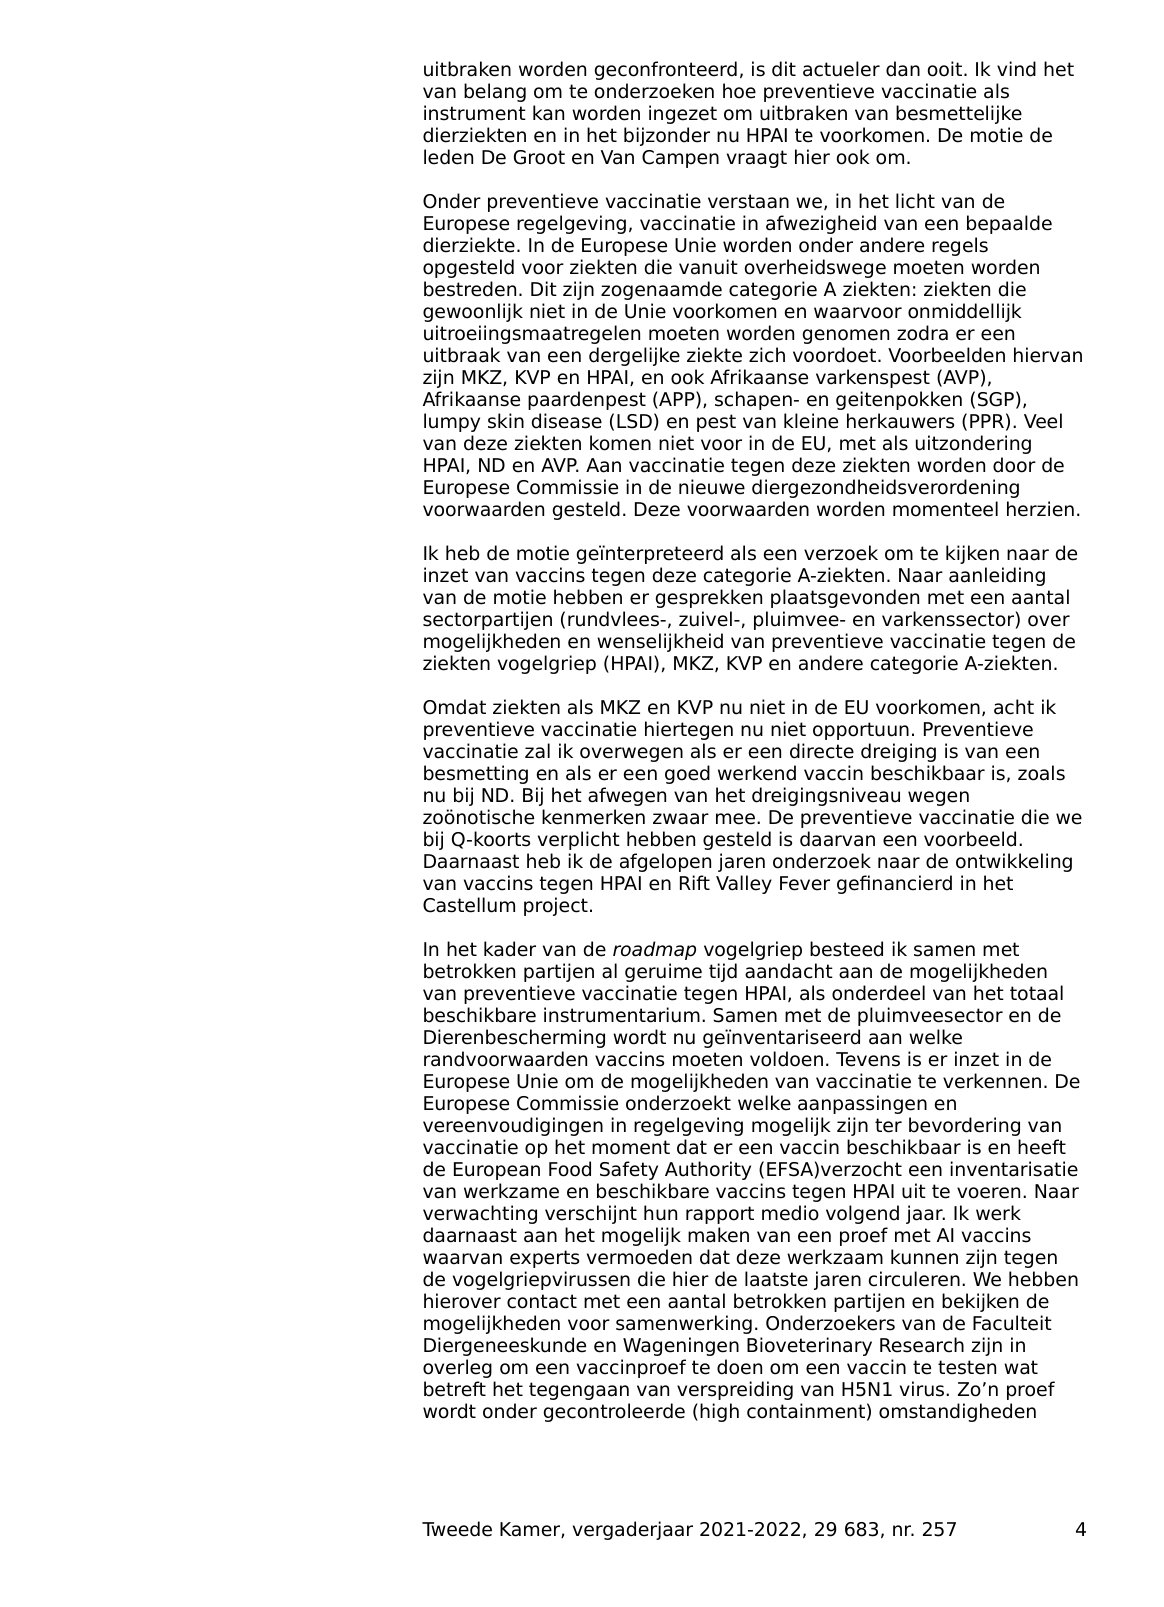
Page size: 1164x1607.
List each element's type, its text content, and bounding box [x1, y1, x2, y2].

text Omdat ziekten als MKZ en KVP nu niet in de EU voorkomen, acht ik preventieve vaccinatie hiertegen nu niet opportuun. Preventieve vaccinatie zal ik overwegen als er een directe dreiging is van een besmetting en als er een goed werkend vaccin beschikbaar is, zoals nu bij ND. Bij het afwegen van het dreigingsniveau wegen zoönotische kenmerken zwaar mee. De preventieve vaccinatie die we bij Q-koorts verplicht hebben gesteld is daarvan een voorbeeld. Daarnaast heb ik de afgelopen jaren onderzoek naar de ontwikkeling van vaccins tegen HPAI en Rift Valley Fever gefinancierd in het Castellum project. [422, 697, 1087, 917]
text Ik heb de motie geïnterpreteerd als een verzoek om te kijken naar de inzet van vaccins tegen deze categorie A-ziekten. Naar aanleiding van de motie hebben er gesprekken plaatsgevonden met een aantal sectorpartijen (rundvlees-, zuivel-, pluimvee- en varkenssector) over mogelijkheden en wenselijkheid van preventieve vaccinatie tegen de ziekten vogelgriep (HPAI), MKZ, KVP en andere categorie A-ziekten. [422, 543, 1087, 675]
text uitbraken worden geconfronteerd, is dit actueler dan ooit. Ik vind het van belang om te onderzoeken hoe preventieve vaccinatie als instrument kan worden ingezet om uitbraken van besmettelijke dierziekten en in het bijzonder nu HPAI te voorkomen. De motie de leden De Groot en Van Campen vraagt hier ook om. [422, 59, 1087, 169]
text In het kader van de roadmap vogelgriep besteed ik samen met betrokken partijen al geruime tijd aandacht aan de mogelijkheden van preventieve vaccinatie tegen HPAI, als onderdeel van het totaal beschikbare instrumentarium. Samen met de pluimveesector en de Dierenbescherming wordt nu geïnventariseerd aan welke randvoorwaarden vaccins moeten voldoen. Tevens is er inzet in de Europese Unie om de mogelijkheden van vaccinatie te verkennen. De Europese Commissie onderzoekt welke aanpassingen en vereenvoudigingen in regelgeving mogelijk zijn ter bevordering van vaccinatie op het moment dat er een vaccin beschikbaar is en heeft de European Food Safety Authority (EFSA)verzocht een inventarisatie van werkzame en beschikbare vaccins tegen HPAI uit te voeren. Naar verwachting verschijnt hun rapport medio volgend jaar. Ik werk daarnaast aan het mogelijk maken van een proef met AI vaccins waarvan experts vermoeden dat deze werkzaam kunnen zijn tegen de vogelgriepvirussen die hier de laatste jaren circuleren. We hebben hierover contact met een aantal betrokken partijen en bekijken de mogelijkheden voor samenwerking. Onderzoekers van de Faculteit Diergeneeskunde en Wageningen Bioveterinary Research zijn in overleg om een vaccinproef te doen om een vaccin te testen wat betreft het tegengaan van verspreiding van H5N1 virus. Zo’n proef wordt onder gecontroleerde (high containment) omstandigheden [422, 939, 1087, 1423]
text Onder preventieve vaccinatie verstaan we, in het licht van de Europese regelgeving, vaccinatie in afwezigheid van een bepaalde dierziekte. In de Europese Unie worden onder andere regels opgesteld voor ziekten die vanuit overheidswege moeten worden bestreden. Dit zijn zogenaamde categorie A ziekten: ziekten die gewoonlijk niet in de Unie voorkomen en waarvoor onmiddellijk uitroeiingsmaatregelen moeten worden genomen zodra er een uitbraak van een dergelijke ziekte zich voordoet. Voorbeelden hiervan zijn MKZ, KVP en HPAI, en ook Afrikaanse varkenspest (AVP), Afrikaanse paardenpest (APP), schapen- en geitenpokken (SGP), lumpy skin disease (LSD) en pest van kleine herkauwers (PPR). Veel van deze ziekten komen niet voor in de EU, met als uitzondering HPAI, ND en AVP. Aan vaccinatie tegen deze ziekten worden door de Europese Commissie in de nieuwe diergezondheidsverordening voorwaarden gesteld. Deze voorwaarden worden momenteel herzien. [422, 191, 1087, 521]
